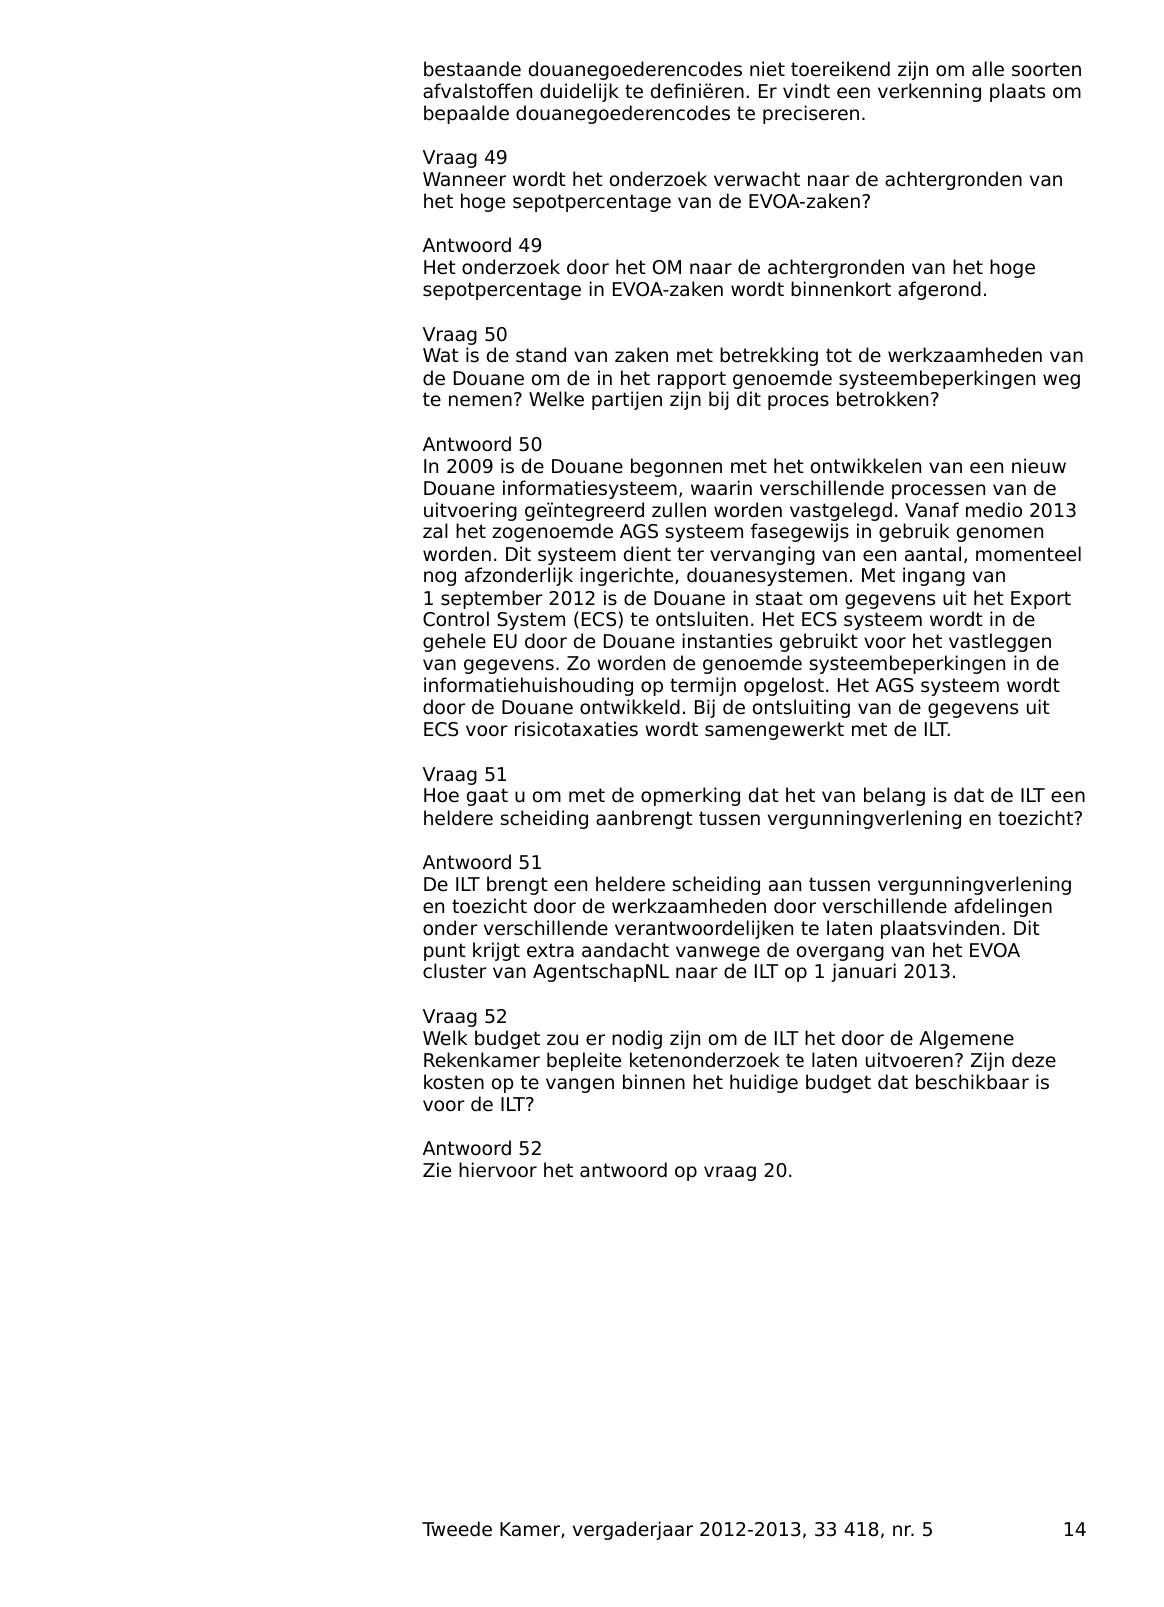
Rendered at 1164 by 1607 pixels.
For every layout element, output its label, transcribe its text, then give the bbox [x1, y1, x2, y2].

text Zie hiervoor het antwoord op vraag 20. [422, 1160, 1087, 1182]
text Antwoord 49 [422, 235, 1087, 257]
text Vraag 49 [422, 147, 1087, 169]
text Wat is de stand van zaken met betrekking tot de werkzaamheden van de Douane om de in het rapport genoemde systeembeperkingen weg te nemen? Welke partijen zijn bij dit proces betrokken? [422, 345, 1087, 411]
text Antwoord 50 [422, 433, 1087, 456]
text Vraag 52 [422, 1006, 1087, 1028]
text Hoe gaat u om met de opmerking dat het van belang is dat de ILT een heldere scheiding aanbrengt tussen vergunningverlening en toezicht? [422, 785, 1087, 829]
text Antwoord 51 [422, 852, 1087, 873]
text bestaande douanegoederencodes niet toereikend zijn om alle soorten afvalstoffen duidelijk te definiëren. Er vindt een verkenning plaats om bepaalde douanegoederencodes te preciseren. [422, 59, 1087, 125]
text De ILT brengt een heldere scheiding aan tussen vergunningverlening en toezicht door de werkzaamheden door verschillende afdelingen onder verschillende verantwoordelijken te laten plaatsvinden. Dit punt krijgt extra aandacht vanwege de overgang van het EVOA cluster van AgentschapNL naar de ILT op 1 januari 2013. [422, 873, 1087, 983]
text Wanneer wordt het onderzoek verwacht naar de achtergronden van het hoge sepotpercentage van de EVOA-zaken? [422, 169, 1087, 213]
text Vraag 51 [422, 763, 1087, 785]
text In 2009 is de Douane begonnen met het ontwikkelen van een nieuw Douane informatiesysteem, waarin verschillende processen van de uitvoering geïntegreerd zullen worden vastgelegd. Vanaf medio 2013 zal het zogenoemde AGS systeem fasegewijs in gebruik genomen worden. Dit systeem dient ter vervanging van een aantal, momenteel nog afzonderlijk ingerichte, douanesystemen. Met ingang van 1 september 2012 is de Douane in staat om gegevens uit het Export Control System (ECS) te ontsluiten. Het ECS systeem wordt in de gehele EU door de Douane instanties gebruikt voor het vastleggen van gegevens. Zo worden de genoemde systeembeperkingen in de informatiehuishouding op termijn opgelost. Het AGS systeem wordt door de Douane ontwikkeld. Bij de ontsluiting van de gegevens uit ECS voor risicotaxaties wordt samengewerkt met de ILT. [422, 456, 1087, 741]
text Het onderzoek door het OM naar de achtergronden van het hoge sepotpercentage in EVOA-zaken wordt binnenkort afgerond. [422, 257, 1087, 301]
text Antwoord 52 [422, 1138, 1087, 1160]
text Welk budget zou er nodig zijn om de ILT het door de Algemene Rekenkamer bepleite ketenonderzoek te laten uitvoeren? Zijn deze kosten op te vangen binnen het huidige budget dat beschikbaar is voor de ILT? [422, 1028, 1087, 1116]
text Vraag 50 [422, 323, 1087, 345]
